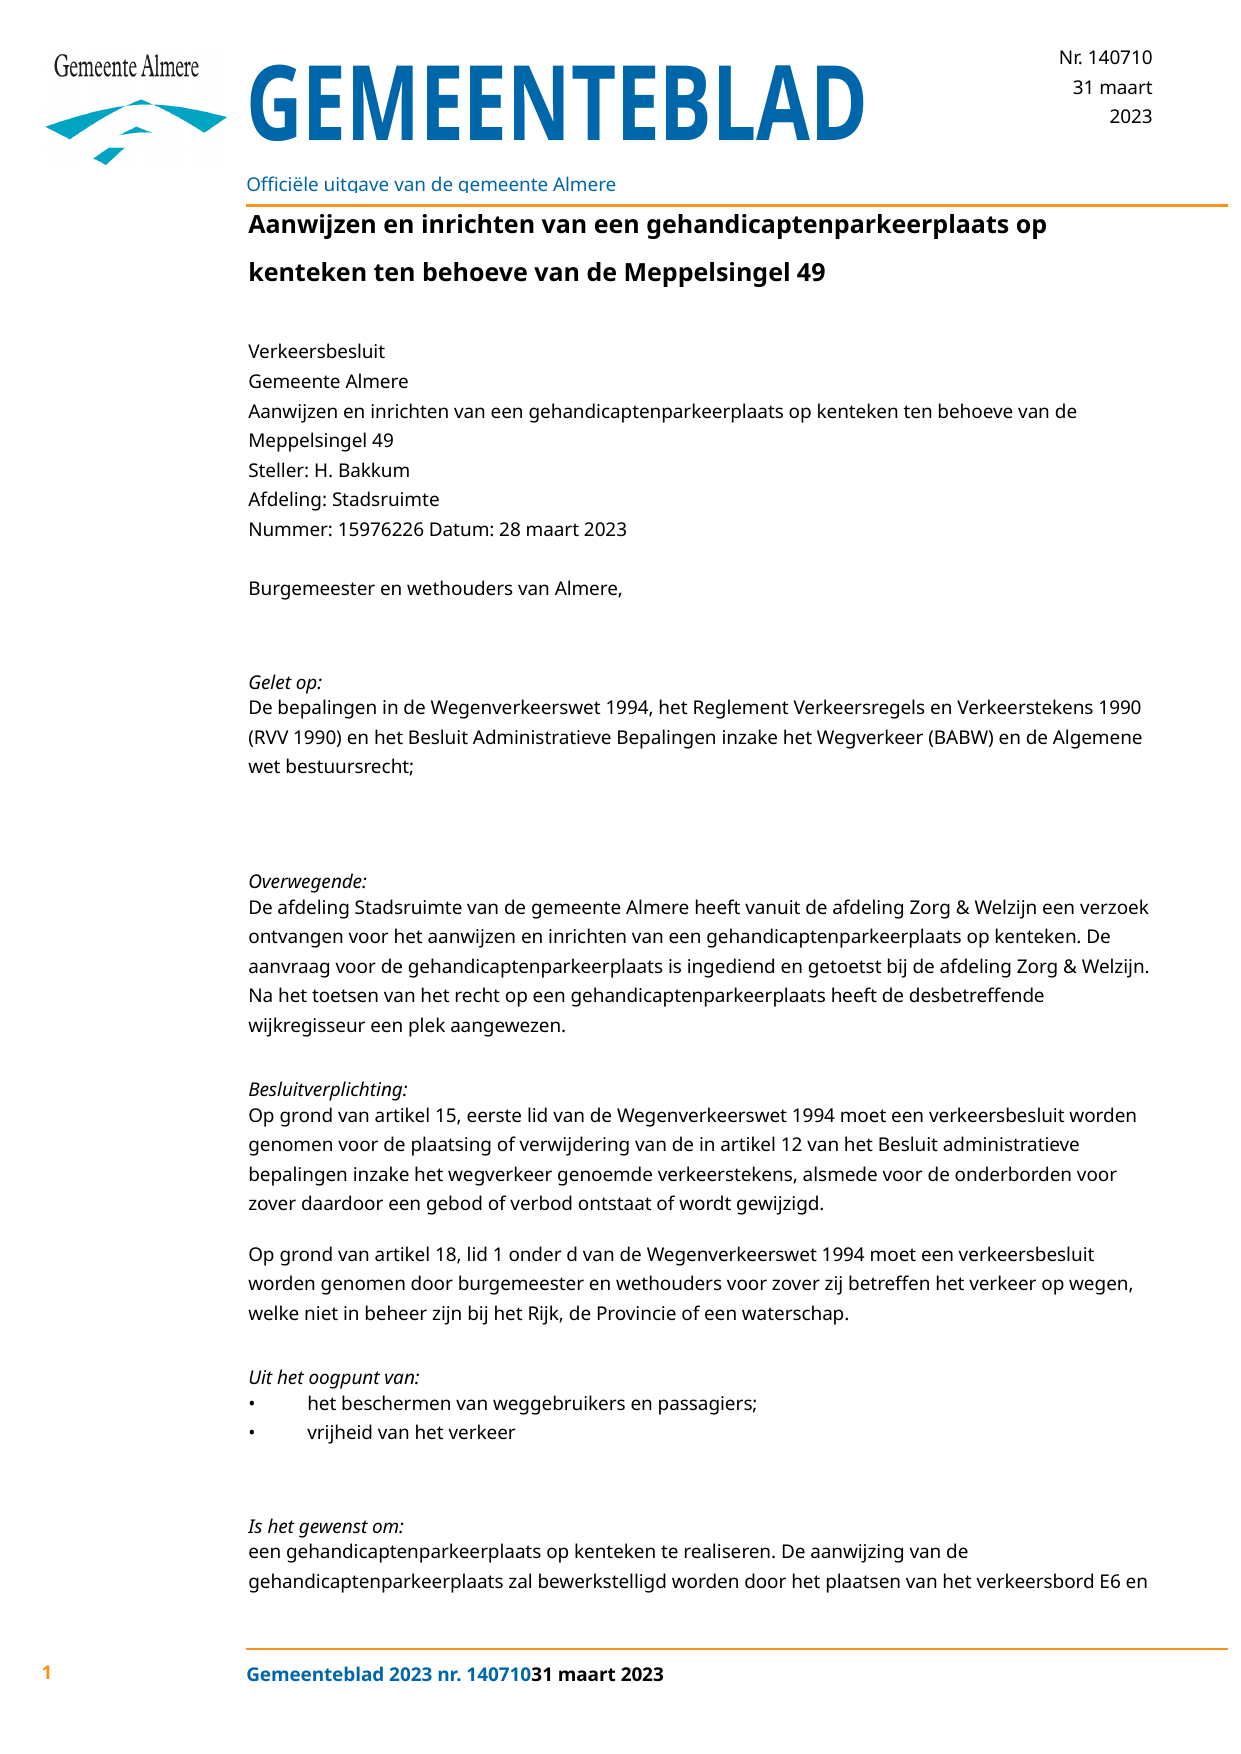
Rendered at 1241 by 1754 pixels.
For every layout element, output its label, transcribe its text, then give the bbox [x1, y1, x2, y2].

text Aanwijzen en inrichten van een gehandicaptenparkeerplaats op kenteken ten behoeve van de Meppelsingel 49 [248, 207, 1152, 288]
text Burgemeester en wethouders van Almere, [248, 575, 1152, 601]
list het beschermen van weggebruikers en passagiers; [248, 1390, 1152, 1416]
text Op grond van artikel 18, lid 1 onder d van de Wegenverkeerswet 1994 moet een verkeersbesluit worden genomen door burgemeester en wethouders voor zover zij betreffen het verkeer op wegen, welke niet in beheer zijn bij het Rijk, de Provincie of een waterschap. [248, 1241, 1152, 1326]
text een gehandicaptenparkeerplaats op kenteken te realiseren. De aanwijzing van de gehandicaptenparkeerplaats zal bewerkstelligd worden door het plaatsen van het verkeersbord E6 en [248, 1539, 1152, 1594]
text Overwegende: [248, 868, 1152, 894]
text Is het gewenst om: [248, 1513, 1152, 1539]
text Afdeling: Stadsruimte [248, 487, 1152, 512]
text Gemeente Almere [248, 368, 1152, 394]
text De afdeling Stadsruimte van de gemeente Almere heeft vanuit de afdeling Zorg & Welzijn een verzoek ontvangen voor het aanwijzen en inrichten van een gehandicaptenparkeerplaats op kenteken. De aanvraag voor de gehandicaptenparkeerplaats is ingediend en getoetst bij de afdeling Zorg & Welzijn. Na het toetsen van het recht op een gehandicaptenparkeerplaats heeft de desbetreffende wijkregisseur een plek aangewezen. [248, 894, 1152, 1038]
text De bepalingen in de Wegenverkeerswet 1994, het Reglement Verkeersregels en Verkeerstekens 1990 (RVV 1990) en het Besluit Administratieve Bepalingen inzake het Wegverkeer (BABW) en de Algemene wet bestuursrecht; [248, 694, 1152, 779]
text Steller: H. Bakkum [248, 457, 1152, 483]
list vrijheid van het verkeer [248, 1419, 1152, 1445]
text Nummer: 15976226 Datum: 28 maart 2023 [248, 516, 1152, 542]
text Verkeersbesluit [248, 339, 1152, 364]
text Op grond van artikel 15, eerste lid van de Wegenverkeerswet 1994 moet een verkeersbesluit worden genomen voor de plaatsing of verwijdering van de in artikel 12 van het Besluit administratieve bepalingen inzake het wegverkeer genoemde verkeerstekens, alsmede voor de onderborden voor zover daardoor een gebod of verbod ontstaat of wordt gewijzigd. [248, 1102, 1152, 1216]
text Besluitverplichting: [248, 1076, 1152, 1102]
text Uit het oogpunt van: [248, 1364, 1152, 1390]
text Aanwijzen en inrichten van een gehandicaptenparkeerplaats op kenteken ten behoeve van de Meppelsingel 49 [248, 398, 1152, 453]
text Gelet op: [248, 669, 1152, 694]
picture [41, 47, 231, 172]
